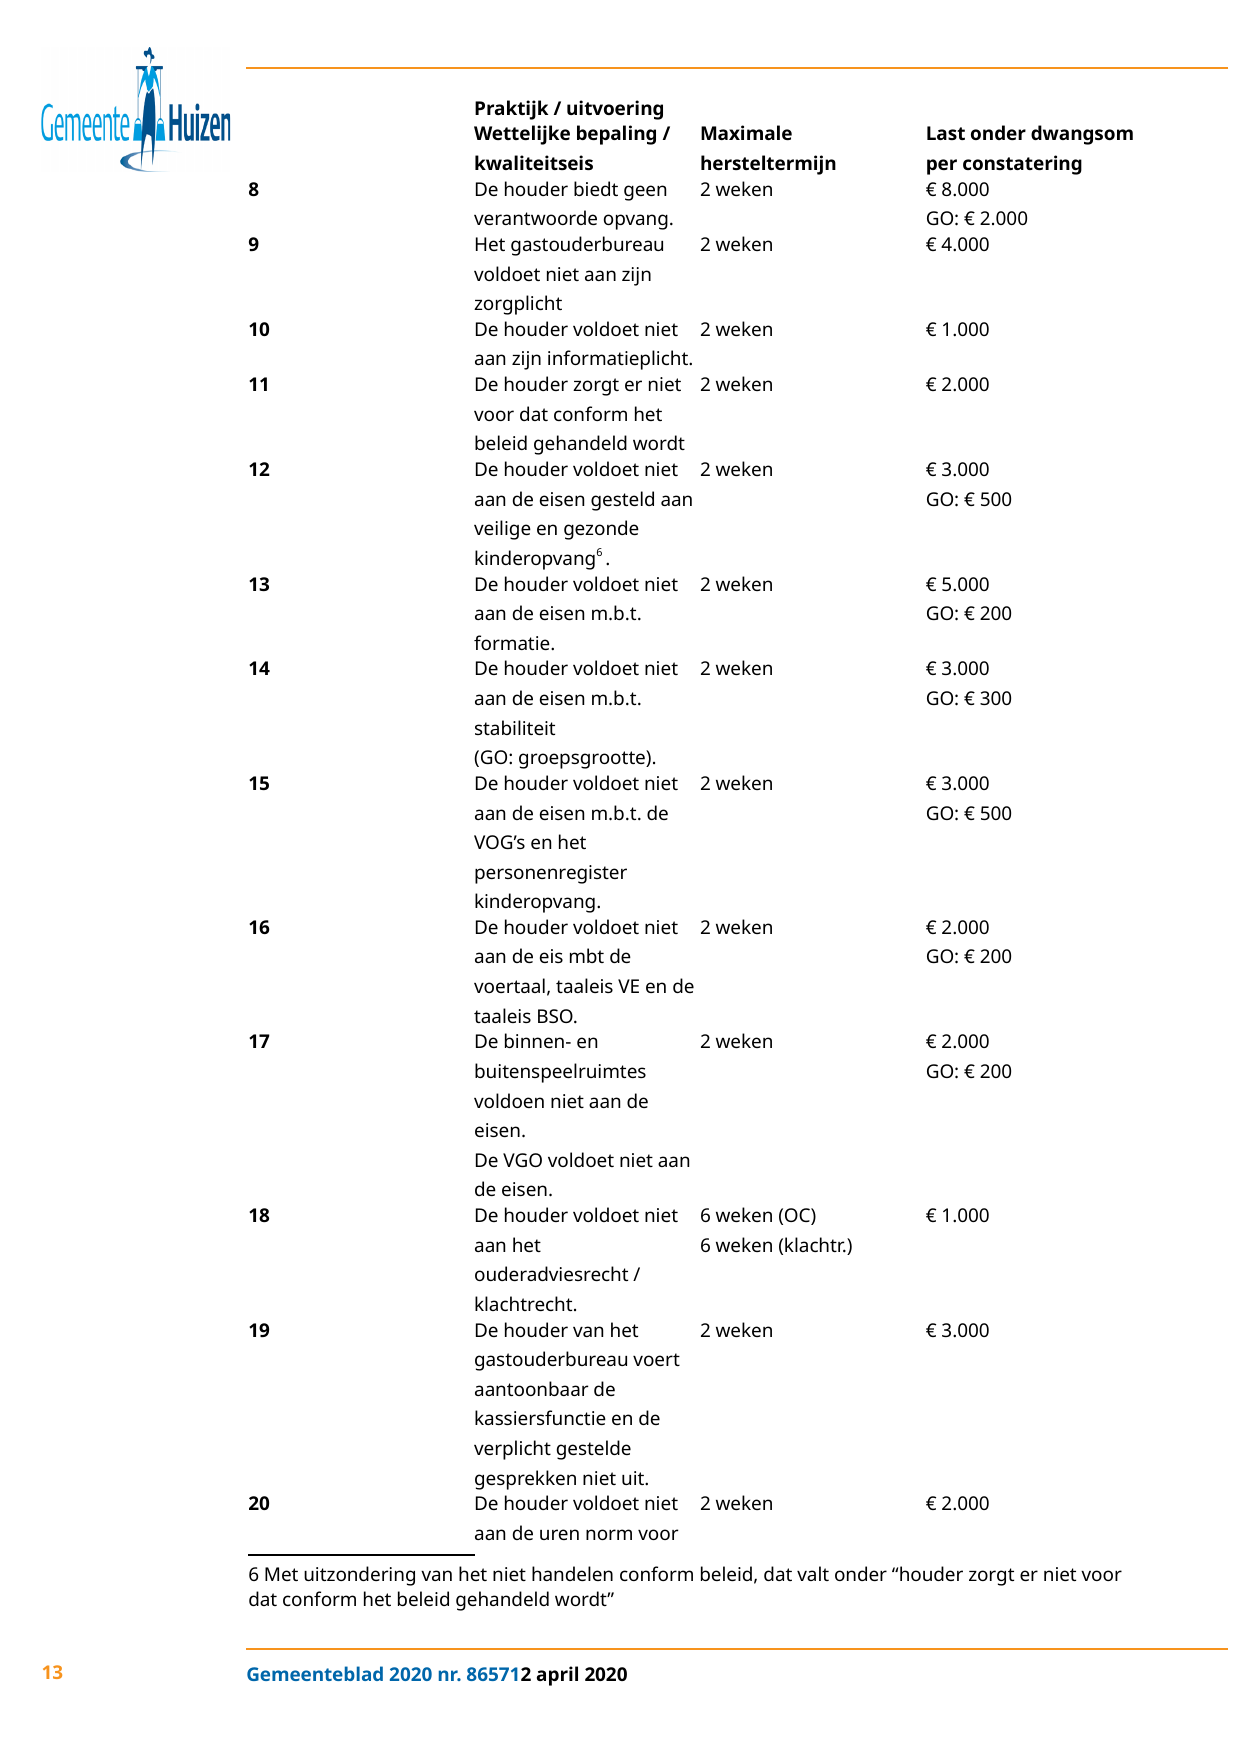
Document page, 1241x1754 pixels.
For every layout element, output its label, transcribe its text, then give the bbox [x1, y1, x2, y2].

table_cell De binnen- en buitenspeelruimtes voldoen niet aan de eisen. De VGO voldoet niet aan de eisen. [474, 1029, 700, 1202]
table_cell € 2.000 GO: € 200 [926, 1029, 1152, 1202]
table_cell € 3.000 GO: € 300 [926, 656, 1152, 770]
table_cell 20 [248, 1490, 474, 1546]
table_cell 11 [248, 371, 474, 456]
table_cell € 2.000 GO: € 200 [926, 914, 1152, 1029]
table_cell 19 [248, 1317, 474, 1490]
table_cell 2 weken [700, 456, 926, 571]
table_header [926, 95, 1152, 121]
table_cell De houder voldoet niet aan de eisen m.b.t. de VOG’s en het personenregister kinderopvang. [474, 770, 700, 914]
table_cell 14 [248, 656, 474, 770]
table_cell 15 [248, 770, 474, 914]
table_cell 2 weken [700, 1317, 926, 1490]
table_cell 10 [248, 316, 474, 371]
picture [41, 47, 231, 172]
table_cell € 3.000 GO: € 500 [926, 770, 1152, 914]
table_cell Wettelijke bepaling / kwaliteitseis [474, 121, 700, 176]
table_cell De houder voldoet niet aan het ouderadviesrecht / klachtrecht. [474, 1202, 700, 1317]
table_cell € 1.000 [926, 316, 1152, 371]
table_cell € 4.000 [926, 231, 1152, 316]
table_cell Het gastouderbureau voldoet niet aan zijn zorgplicht [474, 231, 700, 316]
table_cell [248, 121, 474, 176]
table_cell Maximale hersteltermijn [700, 121, 926, 176]
table_cell 16 [248, 914, 474, 1029]
table_cell 2 weken [700, 656, 926, 770]
table_header [700, 95, 926, 121]
table_cell € 2.000 [926, 371, 1152, 456]
table_cell € 8.000 GO: € 2.000 [926, 176, 1152, 231]
table_cell 17 [248, 1029, 474, 1202]
table_cell De houder zorgt er niet voor dat conform het beleid gehandeld wordt [474, 371, 700, 456]
table_cell € 3.000 GO: € 500 [926, 456, 1152, 571]
table_cell € 5.000 GO: € 200 [926, 571, 1152, 656]
table_cell Last onder dwangsom per constatering [926, 121, 1152, 176]
table_cell 8 [248, 176, 474, 231]
table_cell 2 weken [700, 571, 926, 656]
table_cell 12 [248, 456, 474, 571]
table_cell 13 [248, 571, 474, 656]
table_cell 18 [248, 1202, 474, 1317]
table_cell 2 weken [700, 1490, 926, 1546]
table_cell De houder biedt geen verantwoorde opvang. [474, 176, 700, 231]
table_cell 2 weken [700, 914, 926, 1029]
table_cell De houder voldoet niet aan de eisen m.b.t. stabiliteit (GO: groepsgrootte). [474, 656, 700, 770]
table_cell 6 weken (OC) 6 weken (klachtr.) [700, 1202, 926, 1317]
table_cell € 3.000 [926, 1317, 1152, 1490]
table_cell € 1.000 [926, 1202, 1152, 1317]
table_header [248, 95, 474, 121]
table_cell 2 weken [700, 316, 926, 371]
table_cell 2 weken [700, 231, 926, 316]
table_cell De houder voldoet niet aan de eisen m.b.t. formatie. [474, 571, 700, 656]
table_header Praktijk / uitvoering [474, 95, 700, 121]
table_cell € 2.000 [926, 1490, 1152, 1546]
table_cell De houder voldoet niet aan de uren norm voor [474, 1490, 700, 1546]
table_cell 2 weken [700, 770, 926, 914]
table_cell De houder voldoet niet aan de eisen gesteld aan veilige en gezonde kinderopvang. [474, 456, 700, 571]
table_cell De houder voldoet niet aan zijn informatieplicht. [474, 316, 700, 371]
table_cell De houder van het gastouderbureau voert aantoonbaar de kassiersfunctie en de verplicht gestelde gesprekken niet uit. [474, 1317, 700, 1490]
table_cell 2 weken [700, 371, 926, 456]
table_cell De houder voldoet niet aan de eis mbt de voertaal, taaleis VE en de taaleis BSO. [474, 914, 700, 1029]
table_cell 2 weken [700, 176, 926, 231]
table_cell 2 weken [700, 1029, 926, 1202]
table_cell 9 [248, 231, 474, 316]
